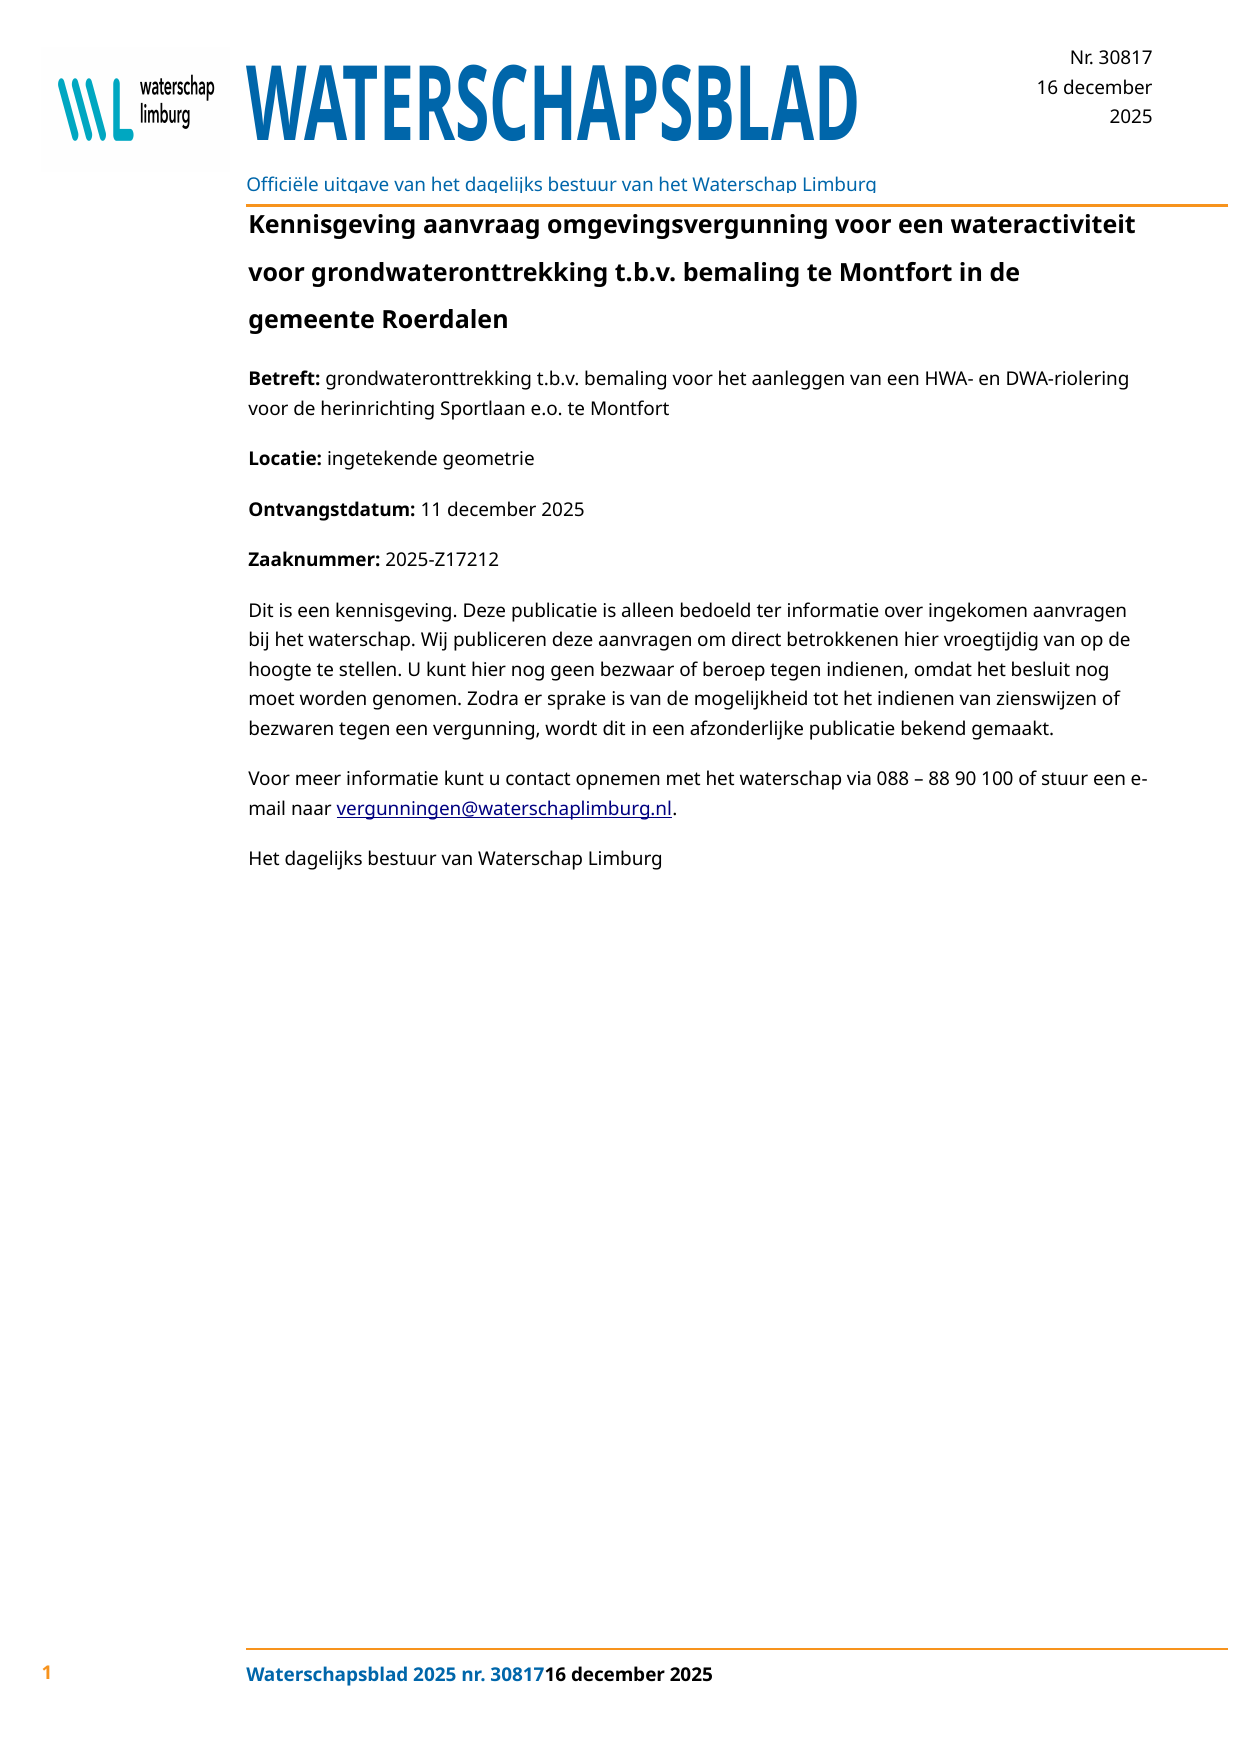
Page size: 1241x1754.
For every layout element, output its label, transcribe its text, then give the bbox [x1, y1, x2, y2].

text Kennisgeving aanvraag omgevingsvergunning voor een wateractiviteit voor grondwateronttrekking t.b.v. bemaling te Montfort in de gemeente Roerdalen [248, 207, 1152, 336]
text Betreft: grondwateronttrekking t.b.v. bemaling voor het aanleggen van een HWA- en DWA-riolering voor de herinrichting Sportlaan e.o. te Montfort [248, 366, 1152, 421]
text Voor meer informatie kunt u contact opnemen met het waterschap via 088 – 88 90 100 of stuur een e-mail naar vergunningen@waterschaplimburg.nl. [248, 766, 1152, 821]
text Dit is een kennisgeving. Deze publicatie is alleen bedoeld ter informatie over ingekomen aanvragen bij het waterschap. Wij publiceren deze aanvragen om direct betrokkenen hier vroegtijdig van op de hoogte te stellen. U kunt hier nog geen bezwaar of beroep tegen indienen, omdat het besluit nog moet worden genomen. Zodra er sprake is van de mogelijkheid tot het indienen van zienswijzen of bezwaren tegen een vergunning, wordt dit in een afzonderlijke publicatie bekend gemaakt. [248, 597, 1152, 741]
picture [41, 47, 231, 172]
text Het dagelijks bestuur van Waterschap Limburg [248, 846, 1152, 871]
text Ontvangstdatum: 11 december 2025 [248, 496, 1152, 522]
text Zaaknummer: 2025-Z17212 [248, 546, 1152, 572]
text Locatie: ingetekende geometrie [248, 446, 1152, 471]
